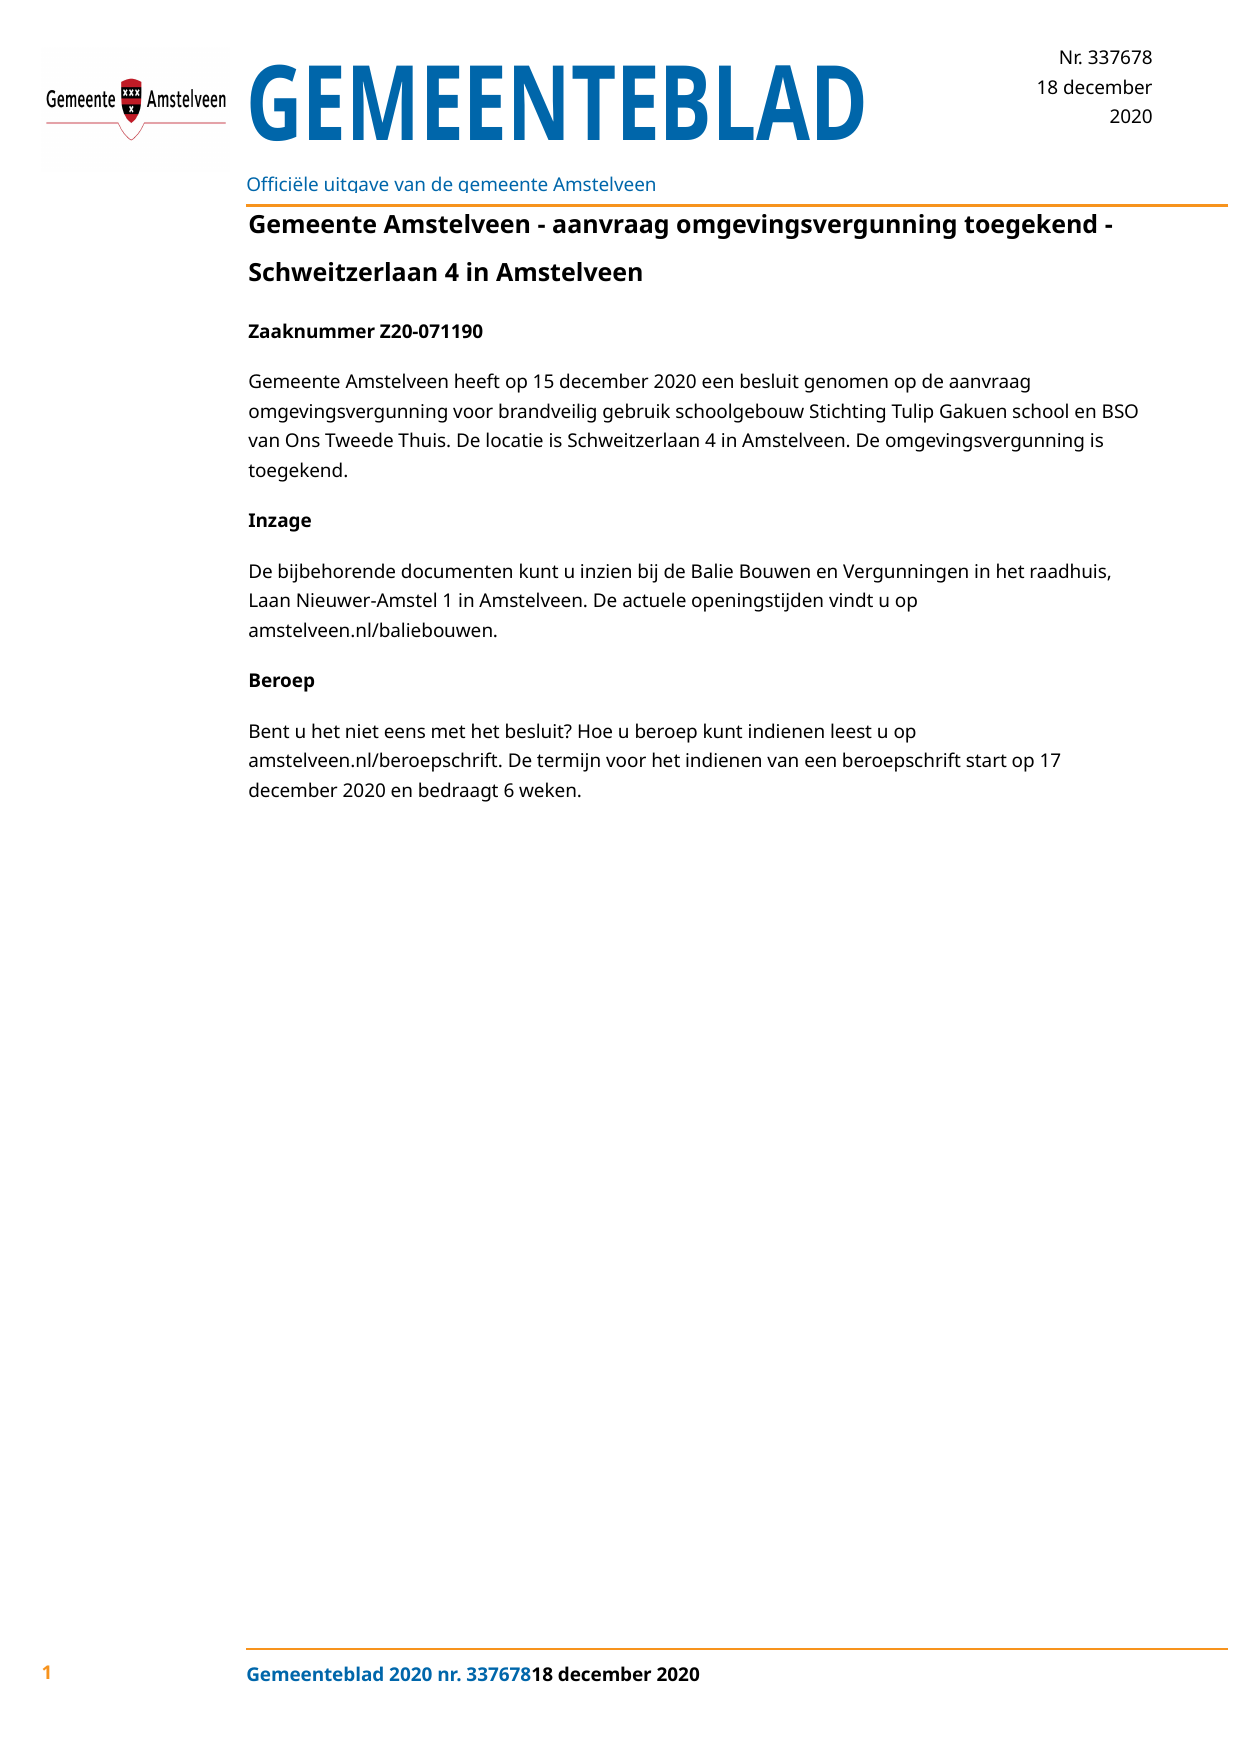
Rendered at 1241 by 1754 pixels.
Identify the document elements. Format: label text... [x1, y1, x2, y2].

text De bijbehorende documenten kunt u inzien bij de Balie Bouwen en Vergunningen in het raadhuis, Laan Nieuwer-Amstel 1 in Amstelveen. De actuele openingstijden vindt u op amstelveen.nl/baliebouwen. [248, 558, 1152, 643]
text Gemeente Amstelveen heeft op 15 december 2020 een besluit genomen op de aanvraag omgevingsvergunning voor brandveilig gebruik schoolgebouw Stichting Tulip Gakuen school en BSO van Ons Tweede Thuis. De locatie is Schweitzerlaan 4 in Amstelveen. De omgevingsvergunning is toegekend. [248, 368, 1152, 483]
text Bent u het niet eens met het besluit? Hoe u beroep kunt indienen leest u op amstelveen.nl/beroepschrift. De termijn voor het indienen van een beroepschrift start op 17 december 2020 en bedraagt 6 weken. [248, 718, 1152, 803]
text Gemeente Amstelveen - aanvraag omgevingsvergunning toegekend - Schweitzerlaan 4 in Amstelveen [248, 207, 1152, 288]
picture [41, 47, 231, 172]
text Beroep [248, 667, 1152, 693]
text Zaaknummer Z20-071190 [248, 318, 1152, 344]
text Inzage [248, 507, 1152, 533]
